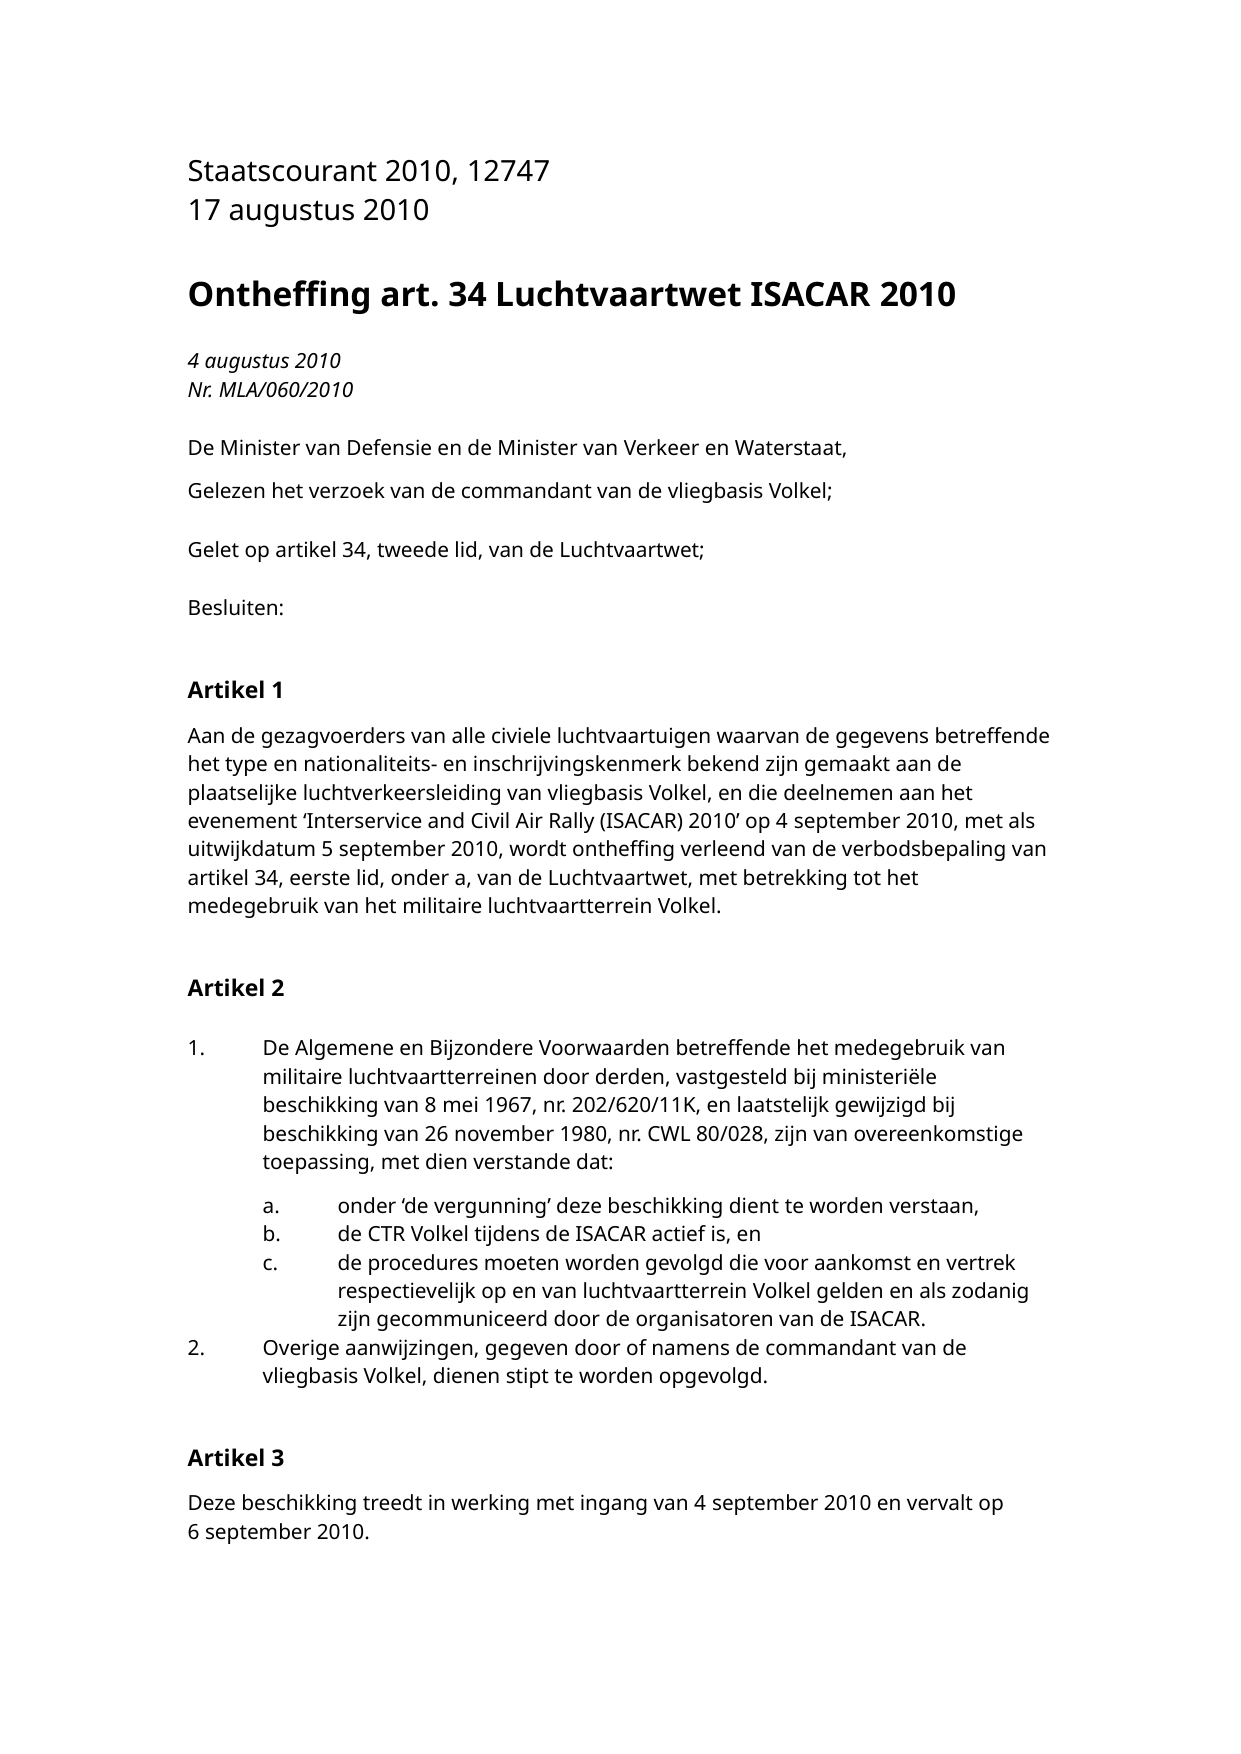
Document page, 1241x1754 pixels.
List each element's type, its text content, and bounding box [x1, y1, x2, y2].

list de CTR Volkel tijdens de ISACAR actief is, en [262, 1219, 1053, 1248]
text Gelet op artikel 34, tweede lid, van de Luchtvaartwet; [187, 535, 1053, 563]
text Aan de gezagvoerders van alle civiele luchtvaartuigen waarvan de gegevens betreffende het type en nationaliteits- en inschrijvingskenmerk bekend zijn gemaakt aan de plaatselijke luchtverkeersleiding van vliegbasis Volkel, en die deelnemen aan het evenement ‘Interservice and Civil Air Rally (ISACAR) 2010’ op 4 september 2010, met als uitwijkdatum 5 september 2010, wordt ontheffing verleend van de verbodsbepaling van artikel 34, eerste lid, onder a, van de Luchtvaartwet, met betrekking tot het medegebruik van het militaire luchtvaartterrein Volkel. [187, 721, 1053, 920]
text Nr. MLA/060/2010 [187, 375, 1053, 403]
text De Minister van Defensie en de Minister van Verkeer en Waterstaat, [187, 433, 1053, 462]
list De Algemene en Bijzondere Voorwaarden betreffende het medegebruik van militaire luchtvaartterreinen door derden, vastgesteld bij ministeriële beschikking van 8 mei 1967, nr. 202/620/11K, en laatstelijk gewijzigd bij beschikking van 26 november 1980, nr. CWL 80/028, zijn van overeenkomstige toepassing, met dien verstande dat: [187, 1033, 1053, 1176]
text Gelezen het verzoek van de commandant van de vliegbasis Volkel; [187, 477, 1053, 505]
text Deze beschikking treedt in werking met ingang van 4 september 2010 en vervalt op 6 september 2010. [187, 1488, 1053, 1545]
subtitle Artikel 2 [187, 972, 1053, 1003]
subtitle Artikel 3 [187, 1442, 1053, 1473]
list Overige aanwijzingen, gegeven door of namens de commandant van de vliegbasis Volkel, dienen stipt te worden opgevolgd. [187, 1333, 1053, 1390]
list de procedures moeten worden gevolgd die voor aankomst en vertrek respectievelijk op en van luchtvaartterrein Volkel gelden en als zodanig zijn gecommuniceerd door de organisatoren van de ISACAR. [262, 1248, 1053, 1333]
text 17 augustus 2010 [187, 190, 1053, 229]
list onder ‘de vergunning’ deze beschikking dient te worden verstaan, [262, 1191, 1053, 1219]
text 4 augustus 2010 [187, 346, 1053, 375]
subtitle Ontheffing art. 34 Luchtvaartwet ISACAR 2010 [187, 271, 1053, 316]
text Besluiten: [187, 593, 1053, 622]
text Staatscourant 2010, 12747 [187, 150, 1053, 190]
subtitle Artikel 1 [187, 674, 1053, 706]
